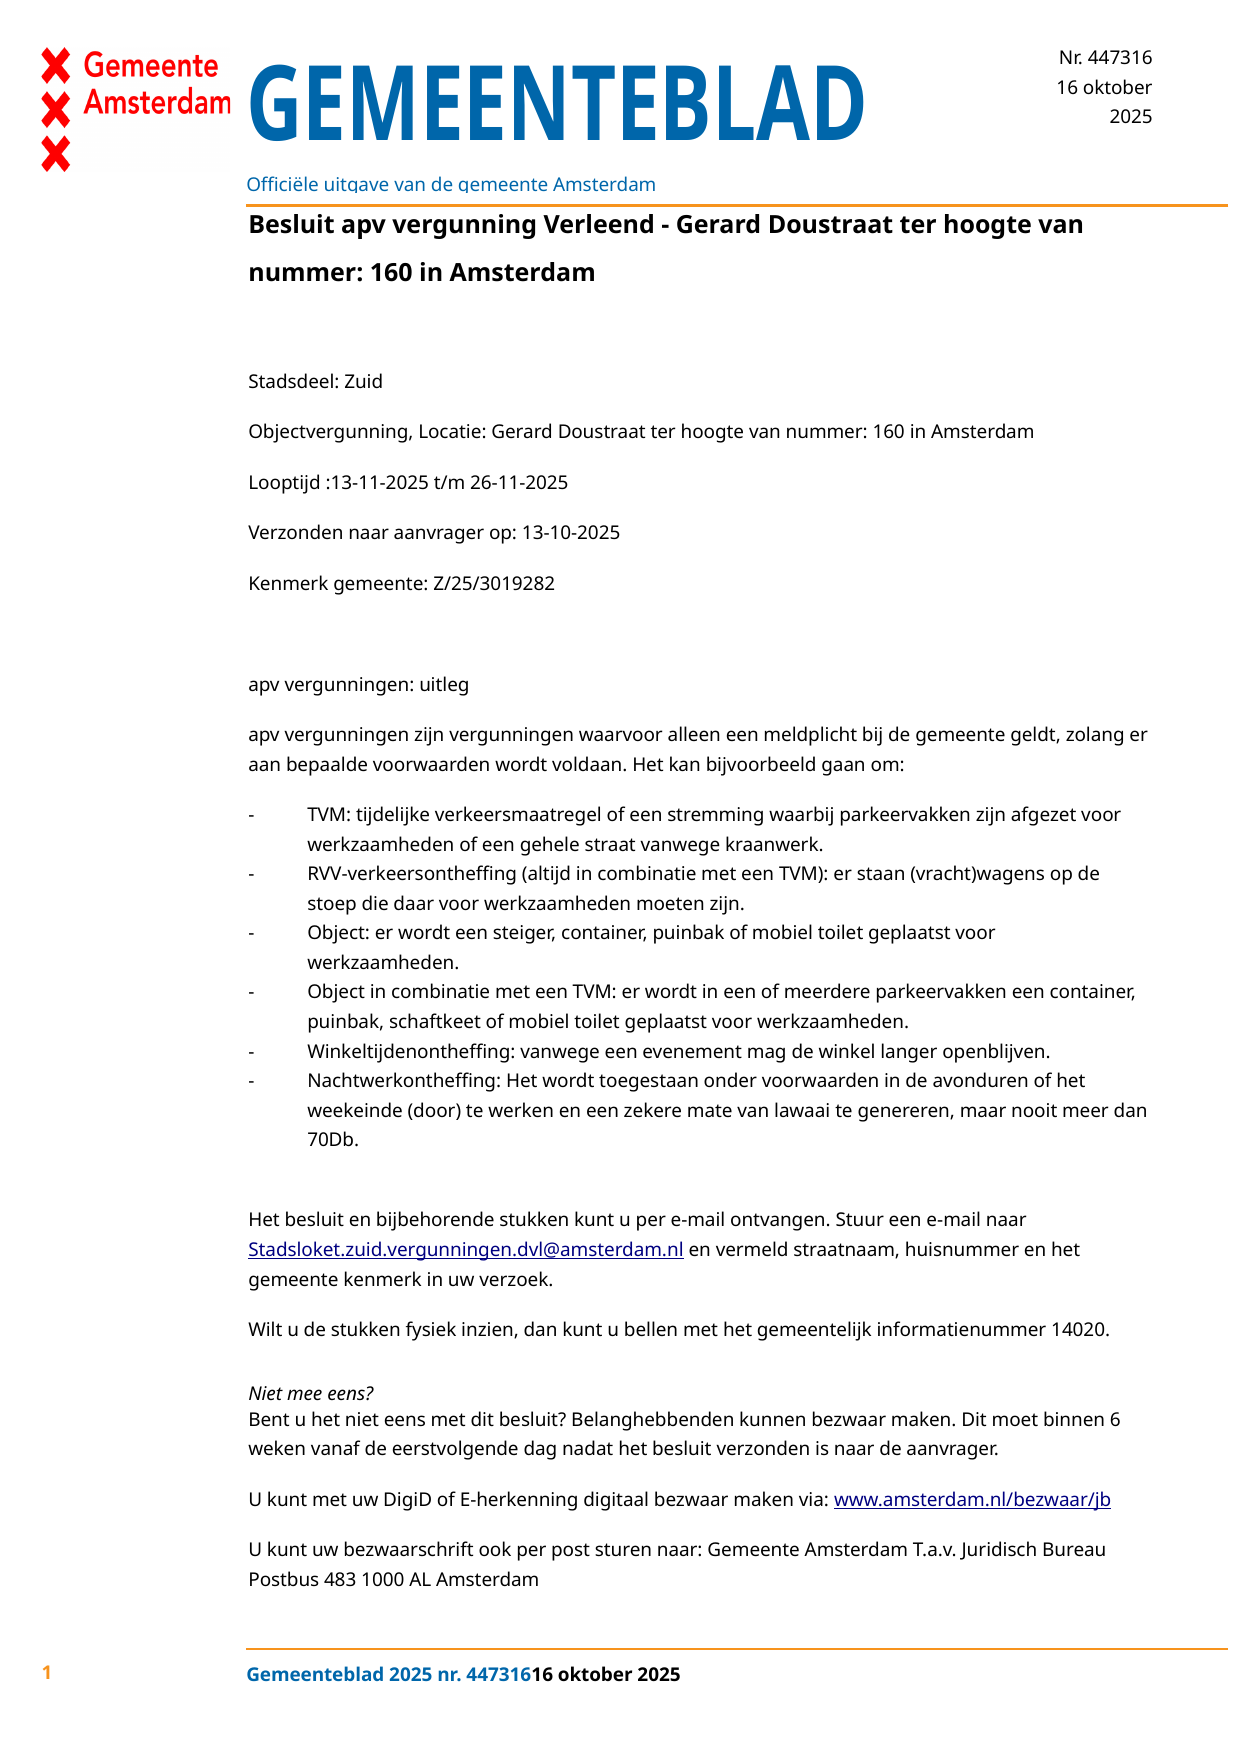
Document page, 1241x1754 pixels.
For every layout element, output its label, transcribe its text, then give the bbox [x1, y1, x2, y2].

text Objectvergunning, Locatie: Gerard Doustraat ter hoogte van nummer: 160 in Amsterdam [248, 419, 1152, 444]
text Verzonden naar aanvrager op: 13-10-2025 [248, 519, 1152, 545]
text Bent u het niet eens met dit besluit? Belanghebbenden kunnen bezwaar maken. Dit moet binnen 6 weken vanaf de eerstvolgende dag nadat het besluit verzonden is naar de aanvrager. [248, 1406, 1152, 1461]
list Object in combinatie met een TVM: er wordt in een of meerdere parkeervakken een container, puinbak, schaftkeet of mobiel toilet geplaatst voor werkzaamheden. [248, 979, 1152, 1034]
text Het besluit en bijbehorende stukken kunt u per e-mail ontvangen. Stuur een e-mail naar Stadsloket.zuid.vergunningen.dvl@amsterdam.nl en vermeld straatnaam, huisnummer en het gemeente kenmerk in uw verzoek. [248, 1207, 1152, 1292]
list Winkeltijdenontheffing: vanwege een evenement mag de winkel langer openblijven. [248, 1038, 1152, 1064]
text Niet mee eens? [248, 1380, 1152, 1406]
text apv vergunningen: uitleg [248, 671, 1152, 697]
text Kenmerk gemeente: Z/25/3019282 [248, 570, 1152, 596]
list Nachtwerkontheffing: Het wordt toegestaan onder voorwaarden in de avonduren of het weekeinde (door) te werken en een zekere mate van lawaai te genereren, maar nooit meer dan 70Db. [248, 1067, 1152, 1152]
text Besluit apv vergunning Verleend - Gerard Doustraat ter hoogte van nummer: 160 in Amsterdam [248, 207, 1152, 288]
list TVM: tijdelijke verkeersmaatregel of een stremming waarbij parkeervakken zijn afgezet voor werkzaamheden of een gehele straat vanwege kraanwerk. [248, 801, 1152, 857]
text U kunt uw bezwaarschrift ook per post sturen naar: Gemeente Amsterdam T.a.v. Juridisch Bureau Postbus 483 1000 AL Amsterdam [248, 1536, 1152, 1592]
text Wilt u de stukken fysiek inzien, dan kunt u bellen met het gemeentelijk informatienummer 14020. [248, 1316, 1152, 1342]
list RVV-verkeersontheffing (altijd in combinatie met een TVM): er staan (vracht)wagens op de stoep die daar voor werkzaamheden moeten zijn. [248, 860, 1152, 916]
text Stadsdeel: Zuid [248, 368, 1152, 394]
list Object: er wordt een steiger, container, puinbak of mobiel toilet geplaatst voor werkzaamheden. [248, 919, 1152, 975]
text U kunt met uw DigiD of E-herkenning digitaal bezwaar maken via: www.amsterdam.nl/bezwaar/jb [248, 1486, 1152, 1512]
text apv vergunningen zijn vergunningen waarvoor alleen een meldplicht bij de gemeente geldt, zolang er aan bepaalde voorwaarden wordt voldaan. Het kan bijvoorbeeld gaan om: [248, 721, 1152, 777]
picture [41, 47, 231, 172]
text Looptijd :13-11-2025 t/m 26-11-2025 [248, 469, 1152, 495]
